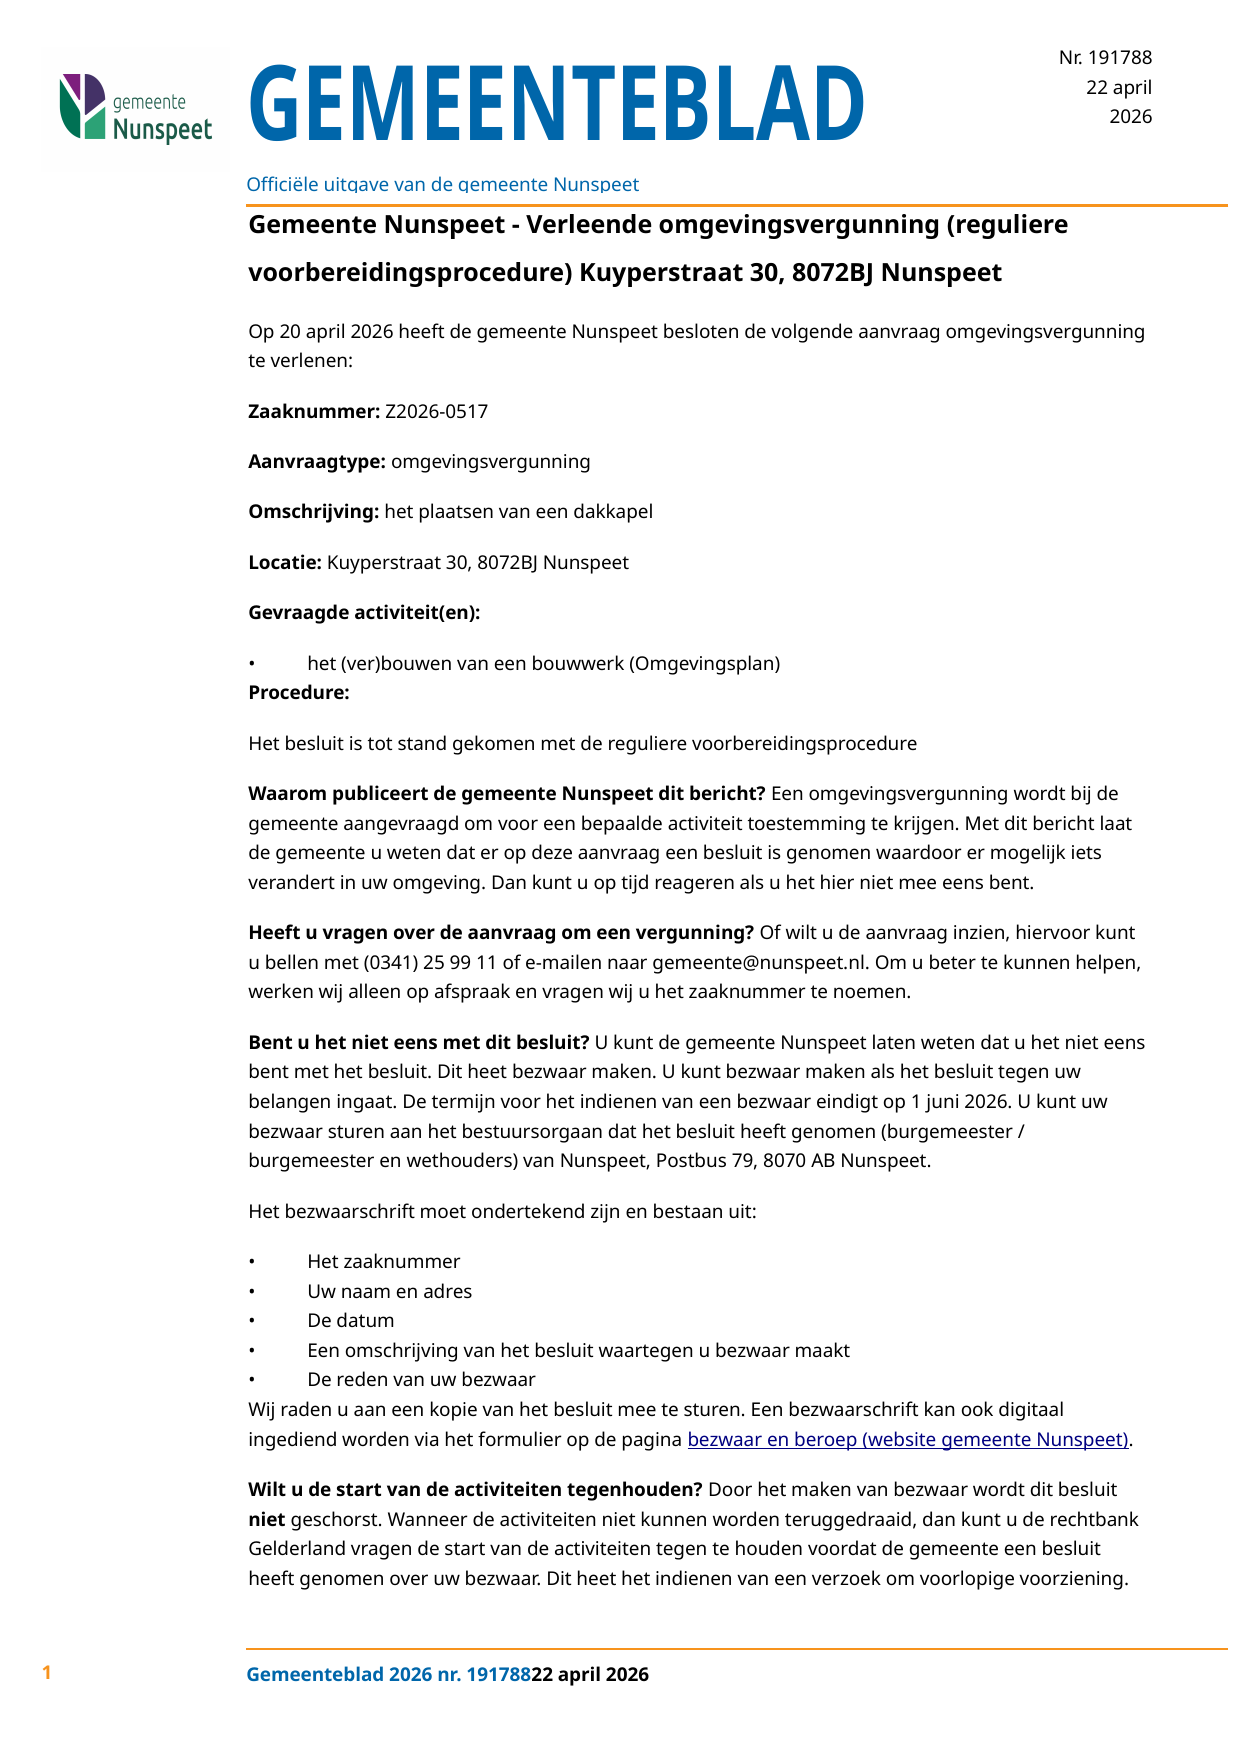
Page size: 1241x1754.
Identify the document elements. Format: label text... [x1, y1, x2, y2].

text Bent u het niet eens met dit besluit? U kunt de gemeente Nunspeet laten weten dat u het niet eens bent met het besluit. Dit heet bezwaar maken. U kunt bezwaar maken als het besluit tegen uw belangen ingaat. De termijn voor het indienen van een bezwaar eindigt op 1 juni 2026. U kunt uw bezwaar sturen aan het bestuursorgaan dat het besluit heeft genomen (burgemeester / burgemeester en wethouders) van Nunspeet, Postbus 79, 8070 AB Nunspeet. [248, 1029, 1152, 1173]
list het (ver)bouwen van een bouwwerk (Omgevingsplan) [248, 650, 1152, 676]
text Locatie: Kuyperstraat 30, 8072BJ Nunspeet [248, 549, 1152, 575]
text Omschrijving: het plaatsen van een dakkapel [248, 499, 1152, 524]
text Gemeente Nunspeet - Verleende omgevingsvergunning (reguliere voorbereidingsprocedure) Kuyperstraat 30, 8072BJ Nunspeet [248, 207, 1152, 288]
text Het besluit is tot stand gekomen met de reguliere voorbereidingsprocedure [248, 730, 1152, 756]
text Op 20 april 2026 heeft de gemeente Nunspeet besloten de volgende aanvraag omgevingsvergunning te verlenen: [248, 318, 1152, 373]
text Zaaknummer: Z2026-0517 [248, 398, 1152, 424]
list De reden van uw bezwaar [248, 1367, 1152, 1392]
text Wilt u de start van de activiteiten tegenhouden? Door het maken van bezwaar wordt dit besluit niet geschorst. Wanneer de activiteiten niet kunnen worden teruggedraaid, dan kunt u de rechtbank Gelderland vragen de start van de activiteiten tegen te houden voordat de gemeente een besluit heeft genomen over uw bezwaar. Dit heet het indienen van een verzoek om voorlopige voorziening. [248, 1476, 1152, 1591]
text Waarom publiceert de gemeente Nunspeet dit bericht? Een omgevingsvergunning wordt bij de gemeente aangevraagd om voor een bepaalde activiteit toestemming te krijgen. Met dit bericht laat de gemeente u weten dat er op deze aanvraag een besluit is genomen waardoor er mogelijk iets verandert in uw omgeving. Dan kunt u op tijd reageren als u het hier niet mee eens bent. [248, 780, 1152, 895]
list Het zaaknummer [248, 1248, 1152, 1274]
text Het bezwaarschrift moet ondertekend zijn en bestaan uit: [248, 1198, 1152, 1224]
text Gevraagde activiteit(en): [248, 599, 1152, 625]
picture [41, 47, 231, 172]
list Een omschrijving van het besluit waartegen u bezwaar maakt [248, 1337, 1152, 1363]
text Heeft u vragen over de aanvraag om een vergunning? Of wilt u de aanvraag inzien, hiervoor kunt u bellen met (0341) 25 99 11 of e-mailen naar gemeente@nunspeet.nl. Om u beter te kunnen helpen, werken wij alleen op afspraak en vragen wij u het zaaknummer te noemen. [248, 919, 1152, 1004]
list Uw naam en adres [248, 1278, 1152, 1304]
text Wij raden u aan een kopie van het besluit mee te sturen. Een bezwaarschrift kan ook digitaal ingediend worden via het formulier op de pagina bezwaar en beroep (website gemeente Nunspeet). [248, 1396, 1152, 1452]
list De datum [248, 1307, 1152, 1333]
text Procedure: [248, 679, 1152, 705]
text Aanvraagtype: omgevingsvergunning [248, 448, 1152, 474]
